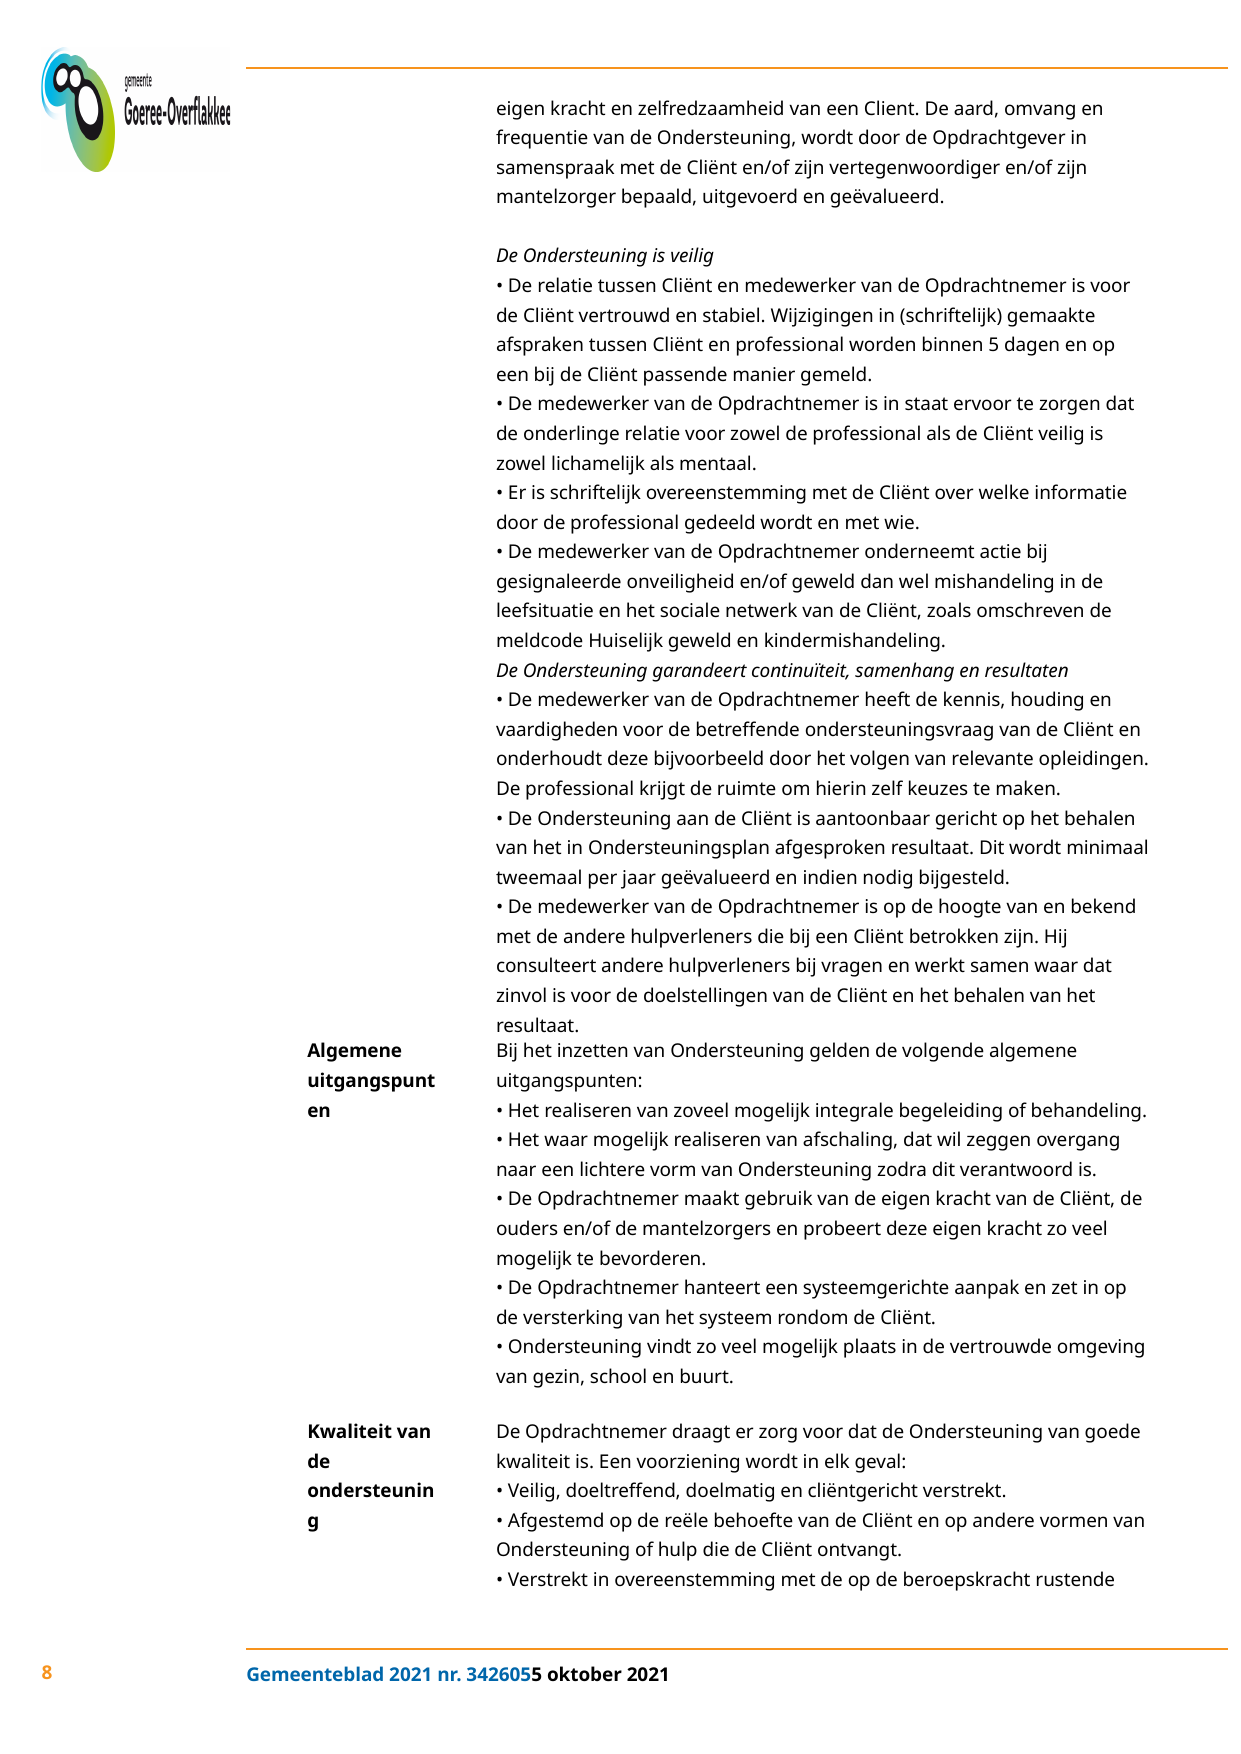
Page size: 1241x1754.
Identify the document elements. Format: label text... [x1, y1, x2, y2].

table_cell Algemene uitgangspunten [248, 1038, 437, 1418]
picture [41, 47, 231, 172]
table_cell eigen kracht en zelfredzaamheid van een Client. De aard, omvang en frequentie van de Ondersteuning, wordt door de Opdrachtgever in samenspraak met de Cliënt en/of zijn vertegenwoordiger en/of zijn mantelzorger bepaald, uitgevoerd en geëvalueerd. De Ondersteuning is veilig • De relatie tussen Cliënt en medewerker van de Opdrachtnemer is voor de Cliënt vertrouwd en stabiel. Wijzigingen in (schriftelijk) gemaakte afspraken tussen Cliënt en professional worden binnen 5 dagen en op een bij de Cliënt passende manier gemeld. • De medewerker van de Opdrachtnemer is in staat ervoor te zorgen dat de onderlinge relatie voor zowel de professional als de Cliënt veilig is zowel lichamelijk als mentaal. • Er is schriftelijk overeenstemming met de Cliënt over welke informatie door de professional gedeeld wordt en met wie. • De medewerker van de Opdrachtnemer onderneemt actie bij gesignaleerde onveiligheid en/of geweld dan wel mishandeling in de leefsituatie en het sociale netwerk van de Cliënt, zoals omschreven de meldcode Huiselijk geweld en kindermishandeling. De Ondersteuning garandeert continuïteit, samenhang en resultaten • De medewerker van de Opdrachtnemer heeft de kennis, houding en vaardigheden voor de betreffende ondersteuningsvraag van de Cliënt en onderhoudt deze bijvoorbeeld door het volgen van relevante opleidingen. De professional krijgt de ruimte om hierin zelf keuzes te maken. • De Ondersteuning aan de Cliënt is aantoonbaar gericht op het behalen van het in Ondersteuningsplan afgesproken resultaat. Dit wordt minimaal tweemaal per jaar geëvalueerd en indien nodig bijgesteld. • De medewerker van de Opdrachtnemer is op de hoogte van en bekend met de andere hulpverleners die bij een Cliënt betrokken zijn. Hij consulteert andere hulpverleners bij vragen en werkt samen waar dat zinvol is voor de doelstellingen van de Cliënt en het behalen van het resultaat. [437, 95, 1152, 1038]
table_cell Bij het inzetten van Ondersteuning gelden de volgende algemene uitgangspunten: • Het realiseren van zoveel mogelijk integrale begeleiding of behandeling. • Het waar mogelijk realiseren van afschaling, dat wil zeggen overgang naar een lichtere vorm van Ondersteuning zodra dit verantwoord is. • De Opdrachtnemer maakt gebruik van de eigen kracht van de Cliënt, de ouders en/of de mantelzorgers en probeert deze eigen kracht zo veel mogelijk te bevorderen. • De Opdrachtnemer hanteert een systeemgerichte aanpak en zet in op de versterking van het systeem rondom de Cliënt. • Ondersteuning vindt zo veel mogelijk plaats in de vertrouwde omgeving van gezin, school en buurt. [437, 1038, 1152, 1418]
table_cell Kwaliteit van de ondersteuning [248, 1418, 437, 1592]
table_cell De Opdrachtnemer draagt er zorg voor dat de Ondersteuning van goede kwaliteit is. Een voorziening wordt in elk geval: • Veilig, doeltreffend, doelmatig en cliëntgericht verstrekt. • Afgestemd op de reële behoefte van de Cliënt en op andere vormen van Ondersteuning of hulp die de Cliënt ontvangt. • Verstrekt in overeenstemming met de op de beroepskracht rustende [437, 1418, 1152, 1592]
table_cell [248, 95, 437, 1038]
